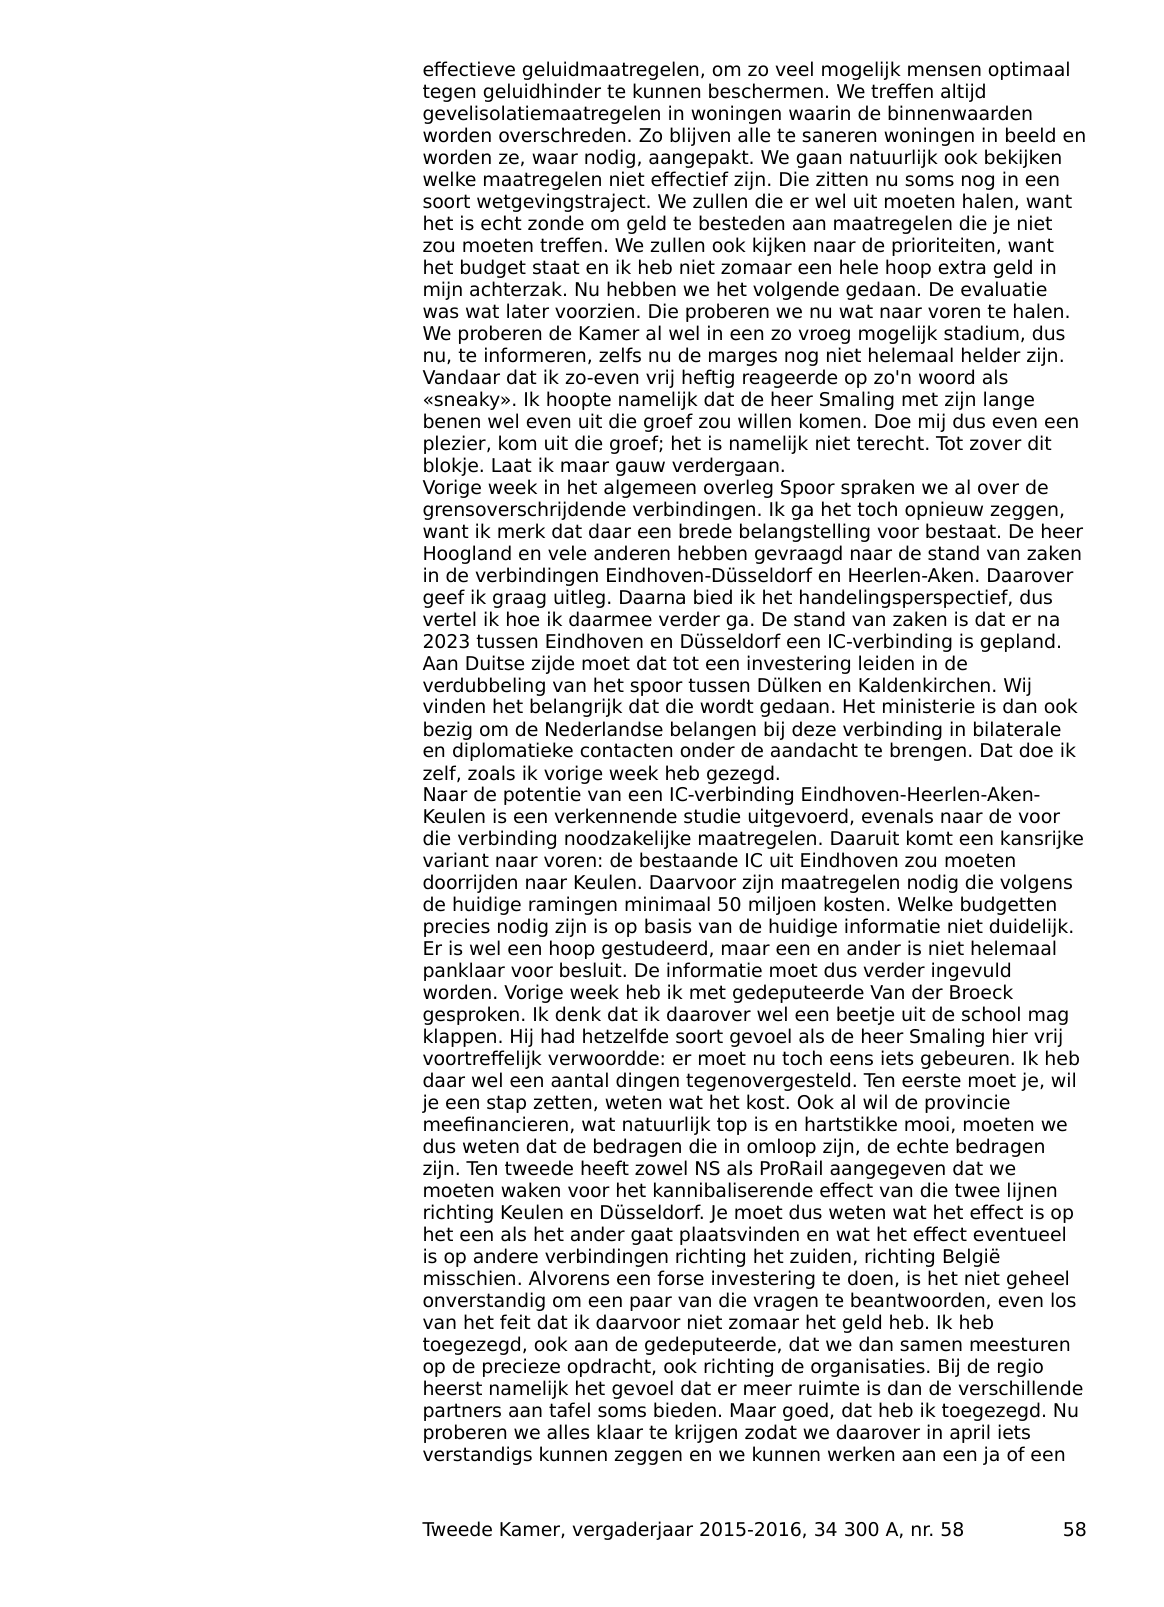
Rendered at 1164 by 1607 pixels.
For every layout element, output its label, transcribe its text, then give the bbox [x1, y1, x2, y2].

text effectieve geluidmaatregelen, om zo veel mogelijk mensen optimaal tegen geluidhinder te kunnen beschermen. We treffen altijd gevelisolatiemaatregelen in woningen waarin de binnenwaarden worden overschreden. Zo blijven alle te saneren woningen in beeld en worden ze, waar nodig, aangepakt. We gaan natuurlijk ook bekijken welke maatregelen niet effectief zijn. Die zitten nu soms nog in een soort wetgevingstraject. We zullen die er wel uit moeten halen, want het is echt zonde om geld te besteden aan maatregelen die je niet zou moeten treffen. We zullen ook kijken naar de prioriteiten, want het budget staat en ik heb niet zomaar een hele hoop extra geld in mijn achterzak. Nu hebben we het volgende gedaan. De evaluatie was wat later voorzien. Die proberen we nu wat naar voren te halen. We proberen de Kamer al wel in een zo vroeg mogelijk stadium, dus nu, te informeren, zelfs nu de marges nog niet helemaal helder zijn. Vandaar dat ik zo-even vrij heftig reageerde op zo'n woord als «sneaky». Ik hoopte namelijk dat de heer Smaling met zijn lange benen wel even uit die groef zou willen komen. Doe mij dus even een plezier, kom uit die groef; het is namelijk niet terecht. Tot zover dit blokje. Laat ik maar gauw verdergaan. [422, 59, 1087, 477]
text Naar de potentie van een IC-verbinding Eindhoven-Heerlen-Aken-Keulen is een verkennende studie uitgevoerd, evenals naar de voor die verbinding noodzakelijke maatregelen. Daaruit komt een kansrijke variant naar voren: de bestaande IC uit Eindhoven zou moeten doorrijden naar Keulen. Daarvoor zijn maatregelen nodig die volgens de huidige ramingen minimaal 50 miljoen kosten. Welke budgetten precies nodig zijn is op basis van de huidige informatie niet duidelijk. Er is wel een hoop gestudeerd, maar een en ander is niet helemaal panklaar voor besluit. De informatie moet dus verder ingevuld worden. Vorige week heb ik met gedeputeerde Van der Broeck gesproken. Ik denk dat ik daarover wel een beetje uit de school mag klappen. Hij had hetzelfde soort gevoel als de heer Smaling hier vrij voortreffelijk verwoordde: er moet nu toch eens iets gebeuren. Ik heb daar wel een aantal dingen tegenovergesteld. Ten eerste moet je, wil je een stap zetten, weten wat het kost. Ook al wil de provincie meefinancieren, wat natuurlijk top is en hartstikke mooi, moeten we dus weten dat de bedragen die in omloop zijn, de echte bedragen zijn. Ten tweede heeft zowel NS als ProRail aangegeven dat we moeten waken voor het kannibaliserende effect van die twee lijnen richting Keulen en Düsseldorf. Je moet dus weten wat het effect is op het een als het ander gaat plaatsvinden en wat het effect eventueel is op andere verbindingen richting het zuiden, richting België misschien. Alvorens een forse investering te doen, is het niet geheel onverstandig om een paar van die vragen te beantwoorden, even los van het feit dat ik daarvoor niet zomaar het geld heb. Ik heb toegezegd, ook aan de gedeputeerde, dat we dan samen meesturen op de precieze opdracht, ook richting de organisaties. Bij de regio heerst namelijk het gevoel dat er meer ruimte is dan de verschillende partners aan tafel soms bieden. Maar goed, dat heb ik toegezegd. Nu proberen we alles klaar te krijgen zodat we daarover in april iets verstandigs kunnen zeggen en we kunnen werken aan een ja of een [422, 784, 1087, 1466]
text Vorige week in het algemeen overleg Spoor spraken we al over de grensoverschrijdende verbindingen. Ik ga het toch opnieuw zeggen, want ik merk dat daar een brede belangstelling voor bestaat. De heer Hoogland en vele anderen hebben gevraagd naar de stand van zaken in de verbindingen Eindhoven-Düsseldorf en Heerlen-Aken. Daarover geef ik graag uitleg. Daarna bied ik het handelingsperspectief, dus vertel ik hoe ik daarmee verder ga. De stand van zaken is dat er na 2023 tussen Eindhoven en Düsseldorf een IC-verbinding is gepland. Aan Duitse zijde moet dat tot een investering leiden in de verdubbeling van het spoor tussen Dülken en Kaldenkirchen. Wij vinden het belangrijk dat die wordt gedaan. Het ministerie is dan ook bezig om de Nederlandse belangen bij deze verbinding in bilaterale en diplomatieke contacten onder de aandacht te brengen. Dat doe ik zelf, zoals ik vorige week heb gezegd. [422, 477, 1087, 784]
